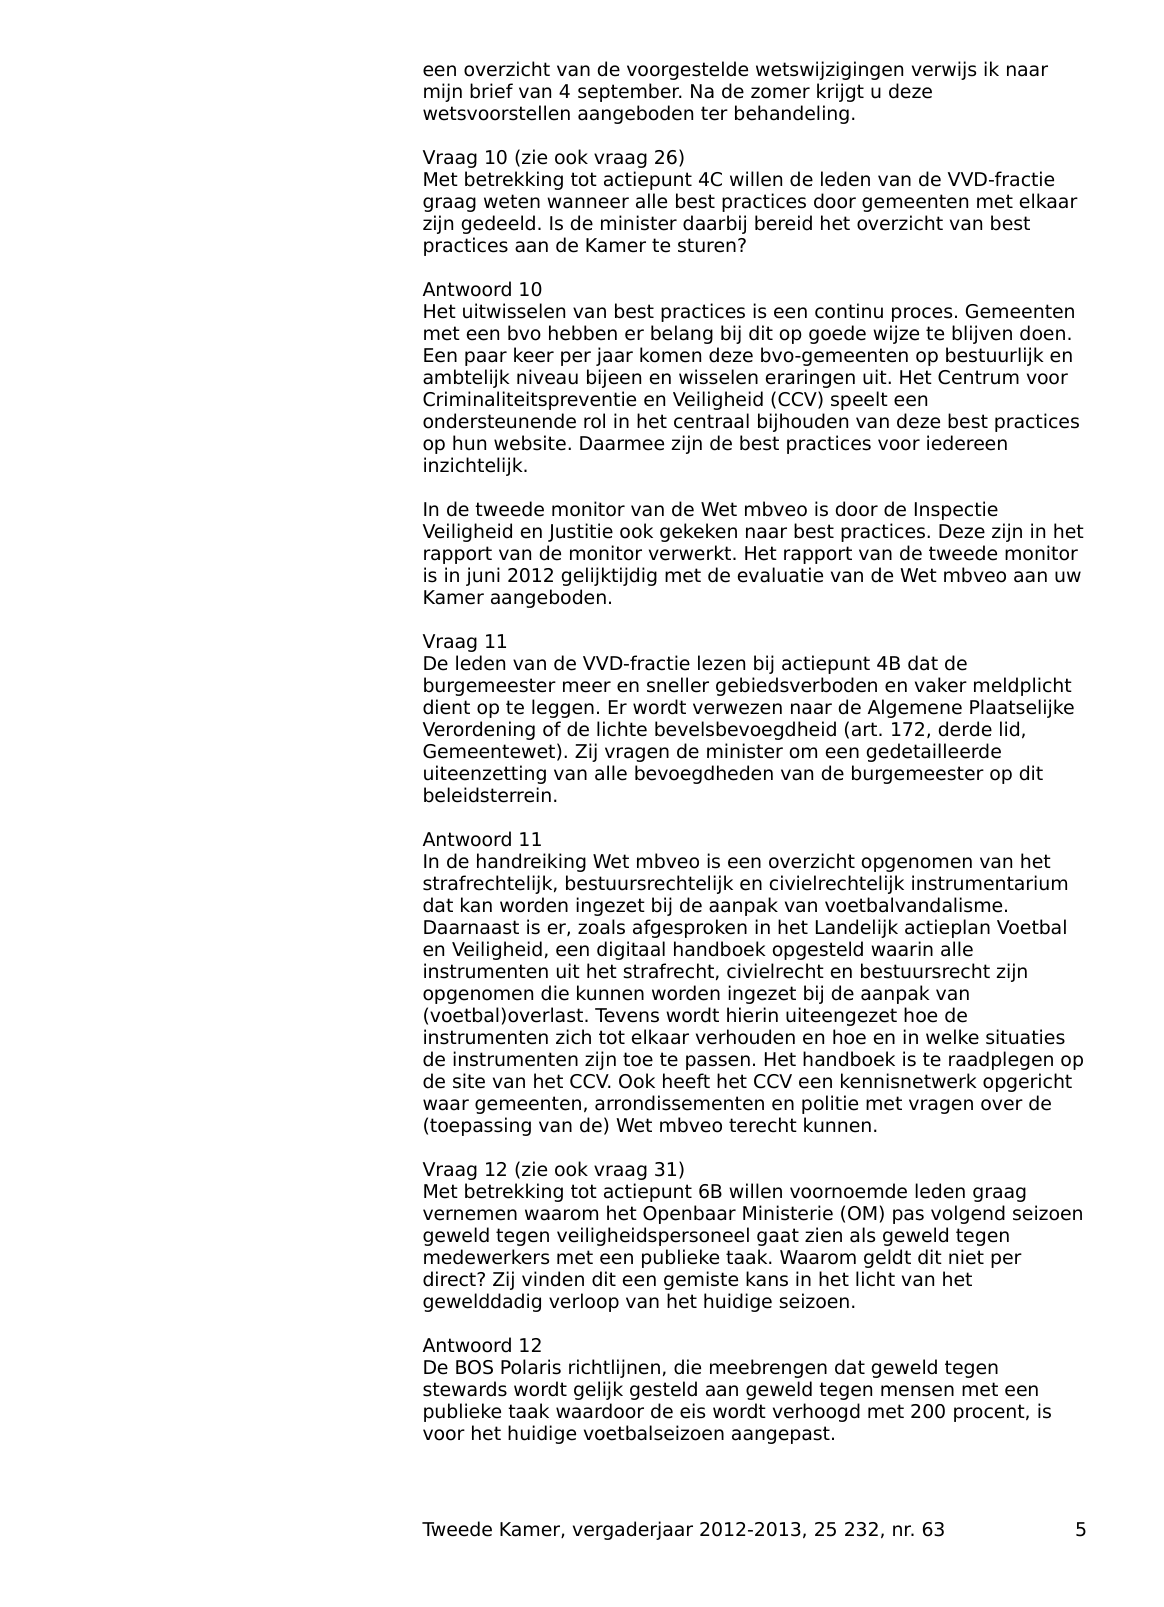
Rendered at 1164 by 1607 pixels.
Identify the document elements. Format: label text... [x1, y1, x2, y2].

text De leden van de VVD-fractie lezen bij actiepunt 4B dat de burgemeester meer en sneller gebiedsverboden en vaker meldplicht dient op te leggen. Er wordt verwezen naar de Algemene Plaatselijke Verordening of de lichte bevelsbevoegdheid (art. 172, derde lid, Gemeentewet). Zij vragen de minister om een gedetailleerde uiteenzetting van alle bevoegdheden van de burgemeester op dit beleidsterrein. [422, 653, 1087, 807]
text Vraag 10 (zie ook vraag 26) [422, 147, 1087, 169]
text Vraag 11 [422, 631, 1087, 653]
text Het uitwisselen van best practices is een continu proces. Gemeenten met een bvo hebben er belang bij dit op goede wijze te blijven doen. Een paar keer per jaar komen deze bvo-gemeenten op bestuurlijk en ambtelijk niveau bijeen en wisselen eraringen uit. Het Centrum voor Criminaliteitspreventie en Veiligheid (CCV) speelt een ondersteunende rol in het centraal bijhouden van deze best practices op hun website. Daarmee zijn de best practices voor iedereen inzichtelijk. [422, 301, 1087, 477]
text In de handreiking Wet mbveo is een overzicht opgenomen van het strafrechtelijk, bestuursrechtelijk en civielrechtelijk instrumentarium dat kan worden ingezet bij de aanpak van voetbalvandalisme. Daarnaast is er, zoals afgesproken in het Landelijk actieplan Voetbal en Veiligheid, een digitaal handboek opgesteld waarin alle instrumenten uit het strafrecht, civielrecht en bestuursrecht zijn opgenomen die kunnen worden ingezet bij de aanpak van (voetbal)overlast. Tevens wordt hierin uiteengezet hoe de instrumenten zich tot elkaar verhouden en hoe en in welke situaties de instrumenten zijn toe te passen. Het handboek is te raadplegen op de site van het CCV. Ook heeft het CCV een kennisnetwerk opgericht waar gemeenten, arrondissementen en politie met vragen over de (toepassing van de) Wet mbveo terecht kunnen. [422, 851, 1087, 1137]
text In de tweede monitor van de Wet mbveo is door de Inspectie Veiligheid en Justitie ook gekeken naar best practices. Deze zijn in het rapport van de monitor verwerkt. Het rapport van de tweede monitor is in juni 2012 gelijktijdig met de evaluatie van de Wet mbveo aan uw Kamer aangeboden. [422, 499, 1087, 609]
text een overzicht van de voorgestelde wetswijzigingen verwijs ik naar mijn brief van 4 september. Na de zomer krijgt u deze wetsvoorstellen aangeboden ter behandeling. [422, 59, 1087, 125]
text Vraag 12 (zie ook vraag 31) [422, 1159, 1087, 1181]
text De BOS Polaris richtlijnen, die meebrengen dat geweld tegen stewards wordt gelijk gesteld aan geweld tegen mensen met een publieke taak waardoor de eis wordt verhoogd met 200 procent, is voor het huidige voetbalseizoen aangepast. [422, 1357, 1087, 1445]
text Antwoord 12 [422, 1335, 1087, 1357]
text Antwoord 10 [422, 279, 1087, 301]
text Met betrekking tot actiepunt 4C willen de leden van de VVD-fractie graag weten wanneer alle best practices door gemeenten met elkaar zijn gedeeld. Is de minister daarbij bereid het overzicht van best practices aan de Kamer te sturen? [422, 169, 1087, 257]
text Antwoord 11 [422, 829, 1087, 851]
text Met betrekking tot actiepunt 6B willen voornoemde leden graag vernemen waarom het Openbaar Ministerie (OM) pas volgend seizoen geweld tegen veiligheidspersoneel gaat zien als geweld tegen medewerkers met een publieke taak. Waarom geldt dit niet per direct? Zij vinden dit een gemiste kans in het licht van het gewelddadig verloop van het huidige seizoen. [422, 1181, 1087, 1313]
